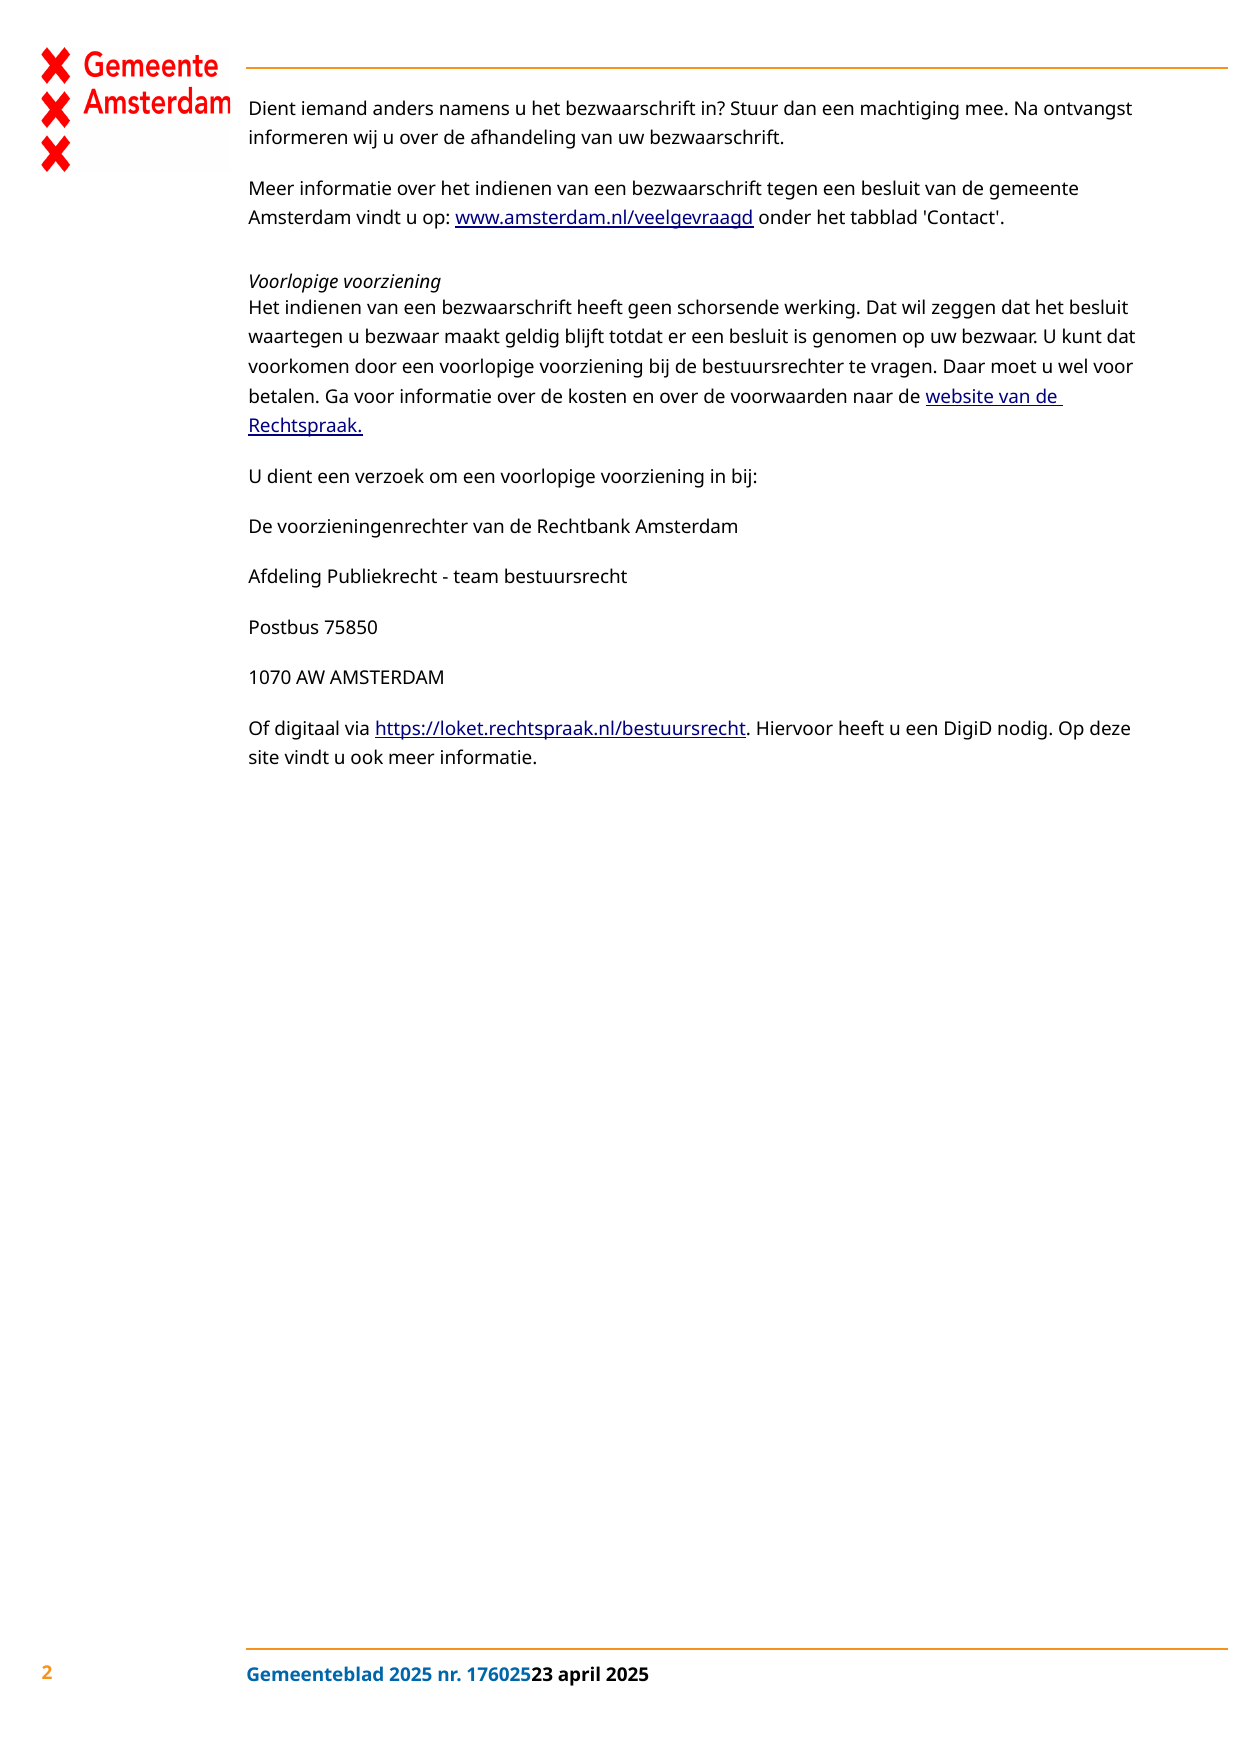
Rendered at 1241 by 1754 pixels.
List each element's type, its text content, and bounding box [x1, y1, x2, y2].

text Het indienen van een bezwaarschrift heeft geen schorsende werking. Dat wil zeggen dat het besluit waartegen u bezwaar maakt geldig blijft totdat er een besluit is genomen op uw bezwaar. U kunt dat voorkomen door een voorlopige voorziening bij de bestuursrechter te vragen. Daar moet u wel voor betalen. Ga voor informatie over de kosten en over de voorwaarden naar de website van de Rechtspraak. [248, 294, 1152, 438]
text Meer informatie over het indienen van een bezwaarschrift tegen een besluit van de gemeente Amsterdam vindt u op: www.amsterdam.nl/veelgevraagd onder het tabblad 'Contact'. [248, 175, 1152, 230]
text Of digitaal via https://loket.rechtspraak.nl/bestuursrecht. Hiervoor heeft u een DigiD nodig. Op deze site vindt u ook meer informatie. [248, 715, 1152, 770]
text Postbus 75850 [248, 614, 1152, 640]
text U dient een verzoek om een voorlopige voorziening in bij: [248, 463, 1152, 488]
text Afdeling Publiekrecht - team bestuursrecht [248, 564, 1152, 589]
picture [41, 47, 231, 172]
text 1070 AW AMSTERDAM [248, 664, 1152, 690]
text Voorlopige voorziening [248, 268, 1152, 294]
text Dient iemand anders namens u het bezwaarschrift in? Stuur dan een machtiging mee. Na ontvangst informeren wij u over de afhandeling van uw bezwaarschrift. [248, 95, 1152, 150]
text De voorzieningenrechter van de Rechtbank Amsterdam [248, 513, 1152, 539]
